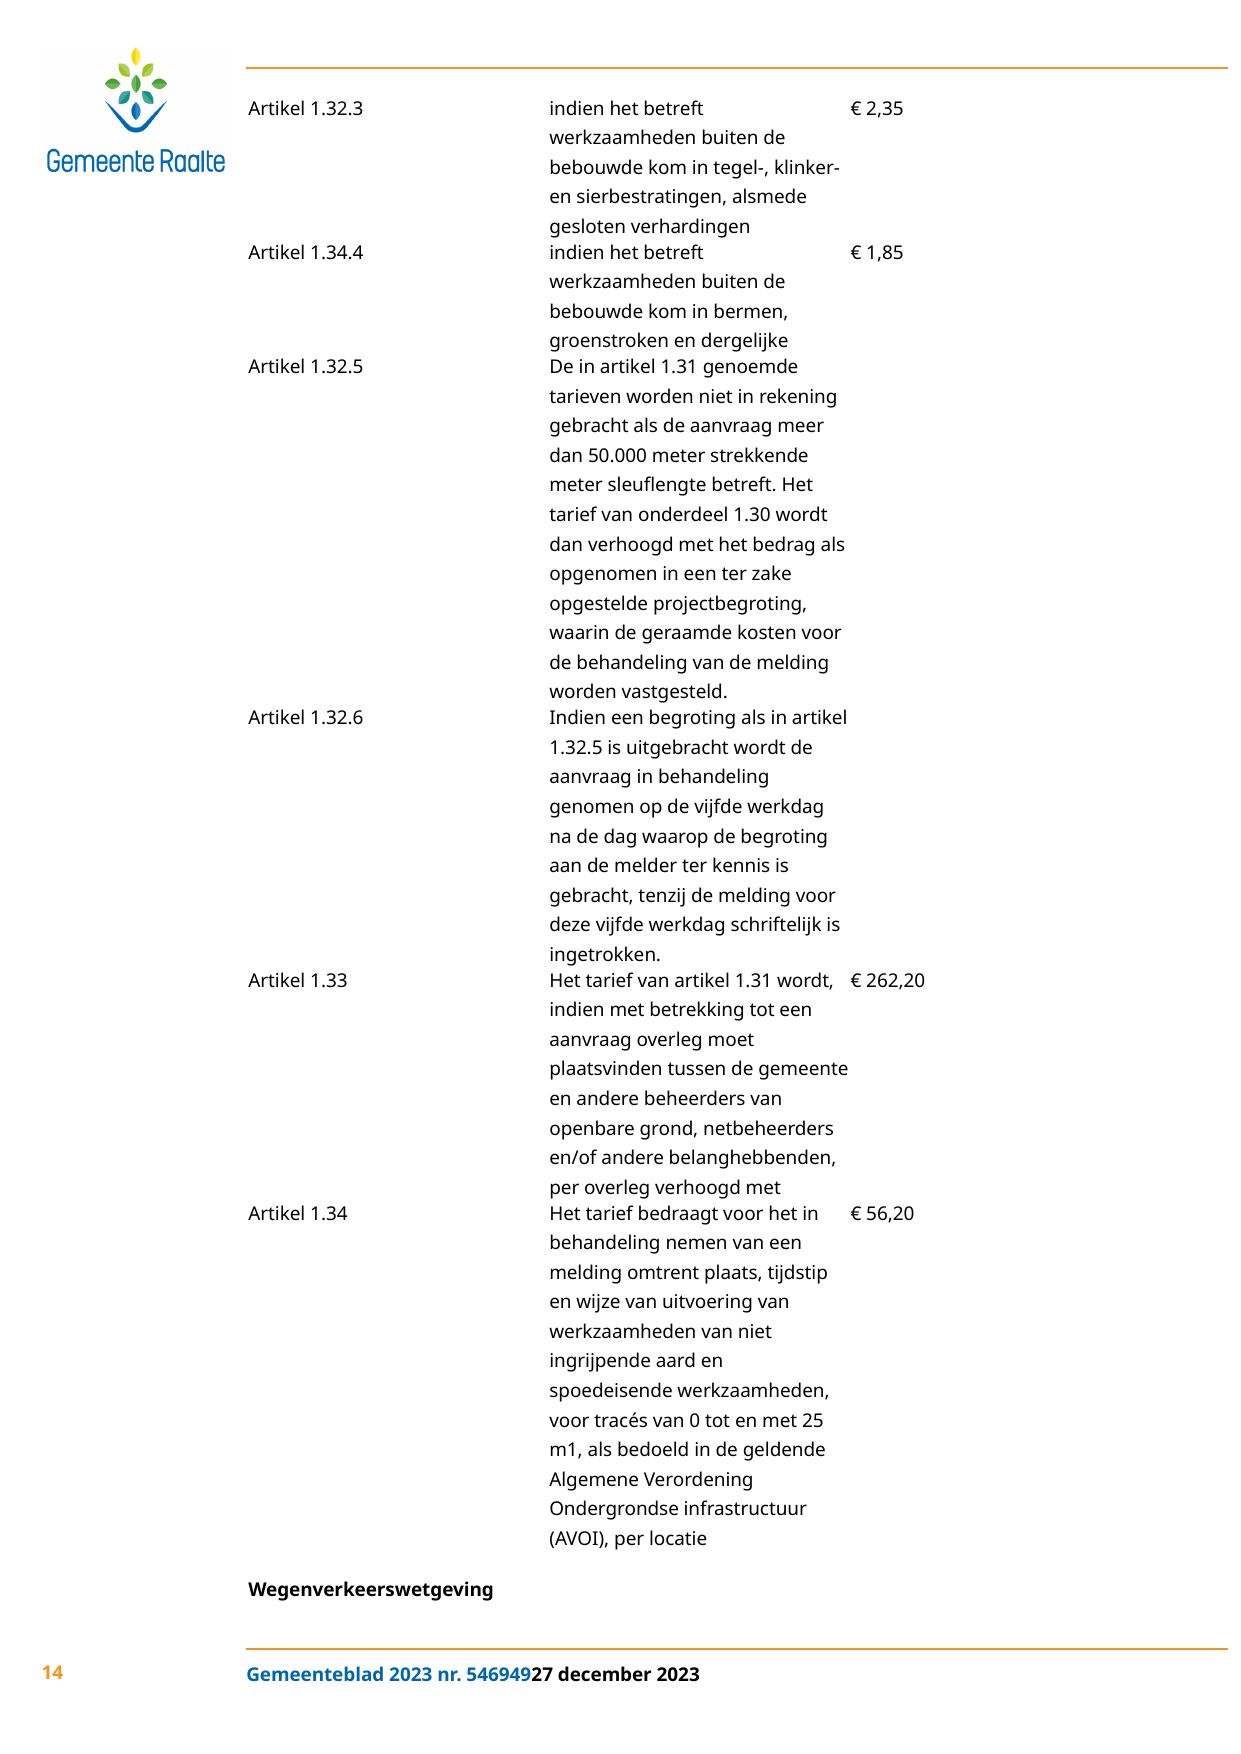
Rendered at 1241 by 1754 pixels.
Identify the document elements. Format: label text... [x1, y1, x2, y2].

table_cell Artikel 1.32.6 [248, 705, 549, 967]
table_cell Artikel 1.34 [248, 1200, 549, 1551]
table_cell indien het betreft werkzaamheden buiten de bebouwde kom in bermen, groenstroken en dergelijke [549, 239, 850, 353]
table_cell [850, 705, 1152, 967]
table_cell € 56,20 [850, 1200, 1152, 1551]
table_cell Indien een begroting als in artikel 1.32.5 is uitgebracht wordt de aanvraag in behandeling genomen op de vijfde werkdag na de dag waarop de begroting aan de melder ter kennis is gebracht, tenzij de melding voor deze vijfde werkdag schriftelijk is ingetrokken. [549, 705, 850, 967]
table_cell [850, 353, 1152, 704]
table_cell [248, 1551, 549, 1577]
table_cell Het tarief bedraagt voor het in behandeling nemen van een melding omtrent plaats, tijdstip en wijze van uitvoering van werkzaamheden van niet ingrijpende aard en spoedeisende werkzaamheden, voor tracés van 0 tot en met 25 m1, als bedoeld in de geldende Algemene Verordening Ondergrondse infrastructuur (AVOI), per locatie [549, 1200, 850, 1551]
table_cell Artikel 1.32.3 [248, 95, 549, 239]
table_cell indien het betreft werkzaamheden buiten de bebouwde kom in tegel-, klinker- en sierbestratingen, alsmede gesloten verhardingen [549, 95, 850, 239]
table_cell [549, 1551, 850, 1577]
table_cell Artikel 1.34.4 [248, 239, 549, 353]
table_cell Het tarief van artikel 1.31 wordt, indien met betrekking tot een aanvraag overleg moet plaatsvinden tussen de gemeente en andere beheerders van openbare grond, netbeheerders en/of andere belanghebbenden, per overleg verhoogd met [549, 967, 850, 1200]
table_cell Artikel 1.32.5 [248, 353, 549, 704]
table_cell [850, 1551, 1152, 1577]
table_cell Wegenverkeerswetgeving [248, 1577, 850, 1602]
picture [41, 47, 231, 172]
table_cell Artikel 1.33 [248, 967, 549, 1200]
table_cell € 262,20 [850, 967, 1152, 1200]
table_cell € 1,85 [850, 239, 1152, 353]
table_cell [850, 1577, 1152, 1602]
table_cell De in artikel 1.31 genoemde tarieven worden niet in rekening gebracht als de aanvraag meer dan 50.000 meter strekkende meter sleuflengte betreft. Het tarief van onderdeel 1.30 wordt dan verhoogd met het bedrag als opgenomen in een ter zake opgestelde projectbegroting, waarin de geraamde kosten voor de behandeling van de melding worden vastgesteld. [549, 353, 850, 704]
table_cell € 2,35 [850, 95, 1152, 239]
